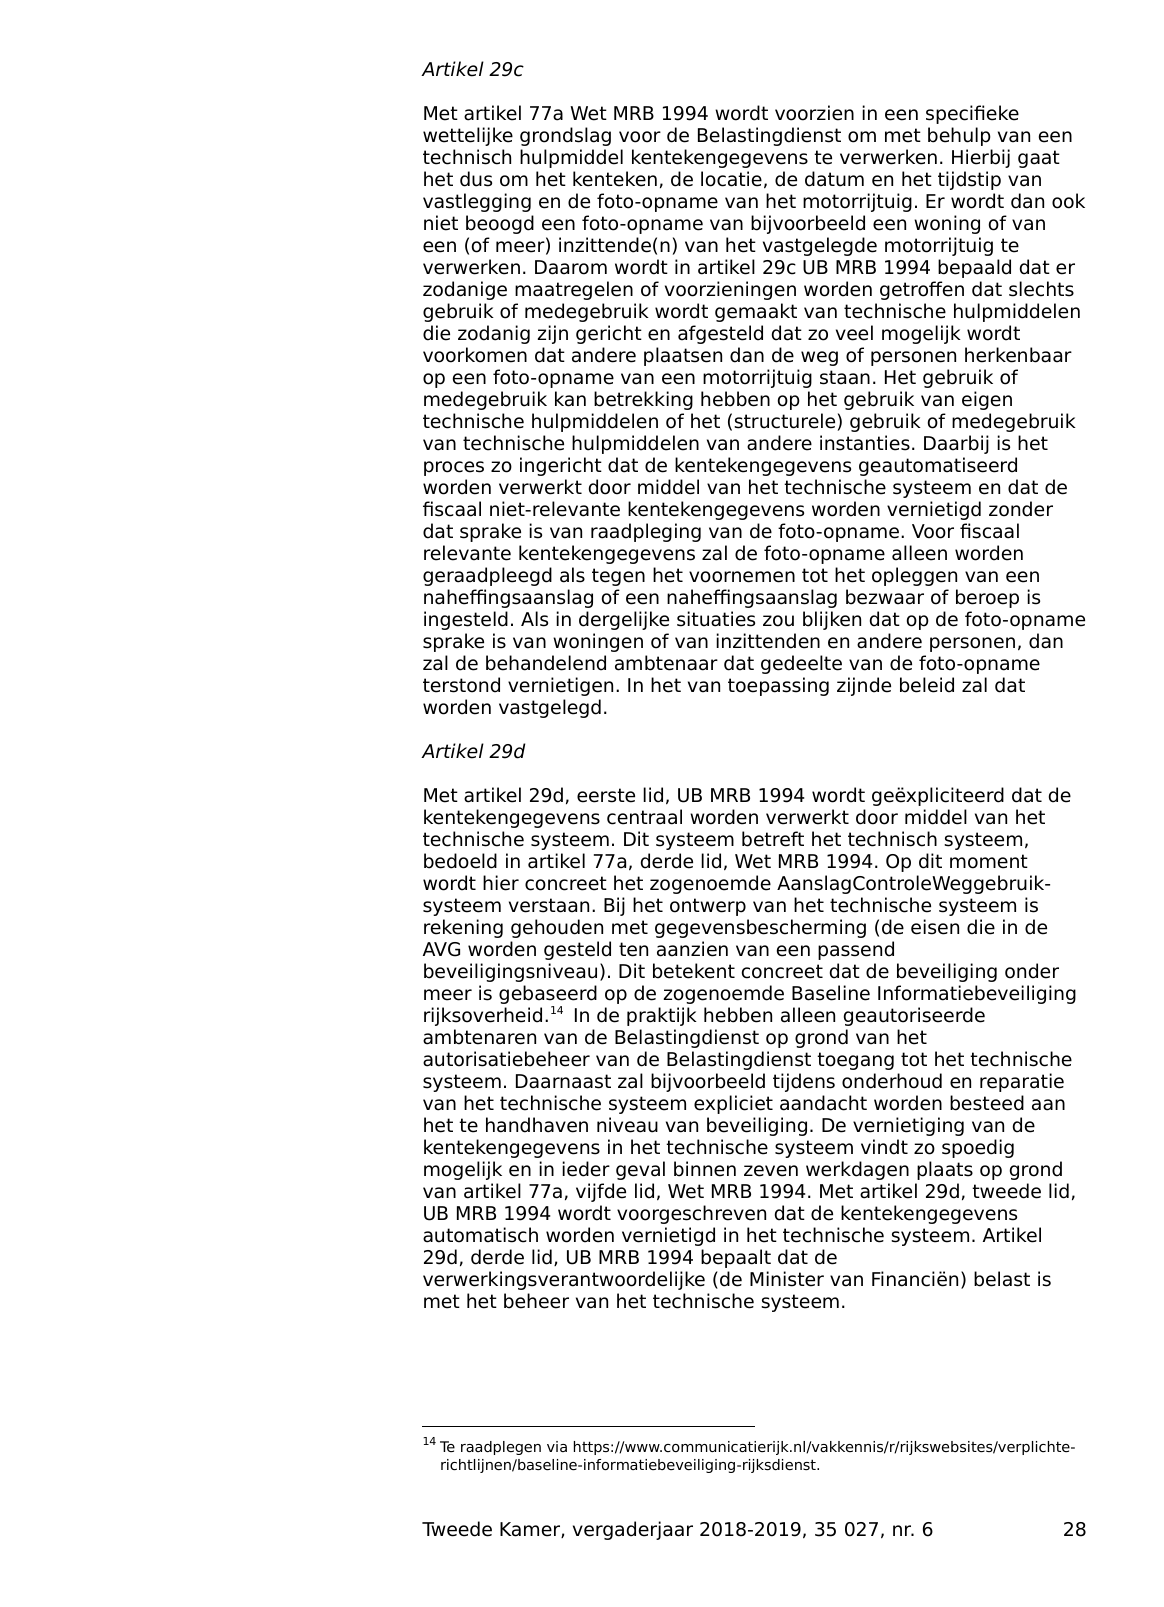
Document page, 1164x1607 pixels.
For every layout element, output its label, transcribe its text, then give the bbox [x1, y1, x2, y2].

text Te raadplegen via https://www.communicatierijk.nl/vakkennis/r/rijkswebsites/verplichte-richtlijnen/baseline-informatiebeveiliging-rijksdienst. [422, 1435, 1087, 1474]
subtitle Artikel 29d [422, 741, 1087, 763]
subtitle Artikel 29c [422, 59, 1087, 81]
text Met artikel 29d, eerste lid, UB MRB 1994 wordt geëxpliciteerd dat de kentekengegevens centraal worden verwerkt door middel van het technische systeem. Dit systeem betreft het technisch systeem, bedoeld in artikel 77a, derde lid, Wet MRB 1994. Op dit moment wordt hier concreet het zogenoemde AanslagControleWeggebruik-systeem verstaan. Bij het ontwerp van het technische systeem is rekening gehouden met gegevensbescherming (de eisen die in de AVG worden gesteld ten aanzien van een passend beveiligingsniveau). Dit betekent concreet dat de beveiliging onder meer is gebaseerd op de zogenoemde Baseline Informatiebeveiliging rijksoverheid. In de praktijk hebben alleen geautoriseerde ambtenaren van de Belastingdienst op grond van het autorisatiebeheer van de Belastingdienst toegang tot het technische systeem. Daarnaast zal bijvoorbeeld tijdens onderhoud en reparatie van het technische systeem expliciet aandacht worden besteed aan het te handhaven niveau van beveiliging. De vernietiging van de kentekengegevens in het technische systeem vindt zo spoedig mogelijk en in ieder geval binnen zeven werkdagen plaats op grond van artikel 77a, vijfde lid, Wet MRB 1994. Met artikel 29d, tweede lid, UB MRB 1994 wordt voorgeschreven dat de kentekengegevens automatisch worden vernietigd in het technische systeem. Artikel 29d, derde lid, UB MRB 1994 bepaalt dat de verwerkingsverantwoordelijke (de Minister van Financiën) belast is met het beheer van het technische systeem. [422, 785, 1087, 1312]
text Met artikel 77a Wet MRB 1994 wordt voorzien in een specifieke wettelijke grondslag voor de Belastingdienst om met behulp van een technisch hulpmiddel kentekengegevens te verwerken. Hierbij gaat het dus om het kenteken, de locatie, de datum en het tijdstip van vastlegging en de foto-opname van het motorrijtuig. Er wordt dan ook niet beoogd een foto-opname van bijvoorbeeld een woning of van een (of meer) inzittende(n) van het vastgelegde motorrijtuig te verwerken. Daarom wordt in artikel 29c UB MRB 1994 bepaald dat er zodanige maatregelen of voorzieningen worden getroffen dat slechts gebruik of medegebruik wordt gemaakt van technische hulpmiddelen die zodanig zijn gericht en afgesteld dat zo veel mogelijk wordt voorkomen dat andere plaatsen dan de weg of personen herkenbaar op een foto-opname van een motorrijtuig staan. Het gebruik of medegebruik kan betrekking hebben op het gebruik van eigen technische hulpmiddelen of het (structurele) gebruik of medegebruik van technische hulpmiddelen van andere instanties. Daarbij is het proces zo ingericht dat de kentekengegevens geautomatiseerd worden verwerkt door middel van het technische systeem en dat de fiscaal niet-relevante kentekengegevens worden vernietigd zonder dat sprake is van raadpleging van de foto-opname. Voor fiscaal relevante kentekengegevens zal de foto-opname alleen worden geraadpleegd als tegen het voornemen tot het opleggen van een naheffingsaanslag of een naheffingsaanslag bezwaar of beroep is ingesteld. Als in dergelijke situaties zou blijken dat op de foto-opname sprake is van woningen of van inzittenden en andere personen, dan zal de behandelend ambtenaar dat gedeelte van de foto-opname terstond vernietigen. In het van toepassing zijnde beleid zal dat worden vastgelegd. [422, 103, 1087, 719]
